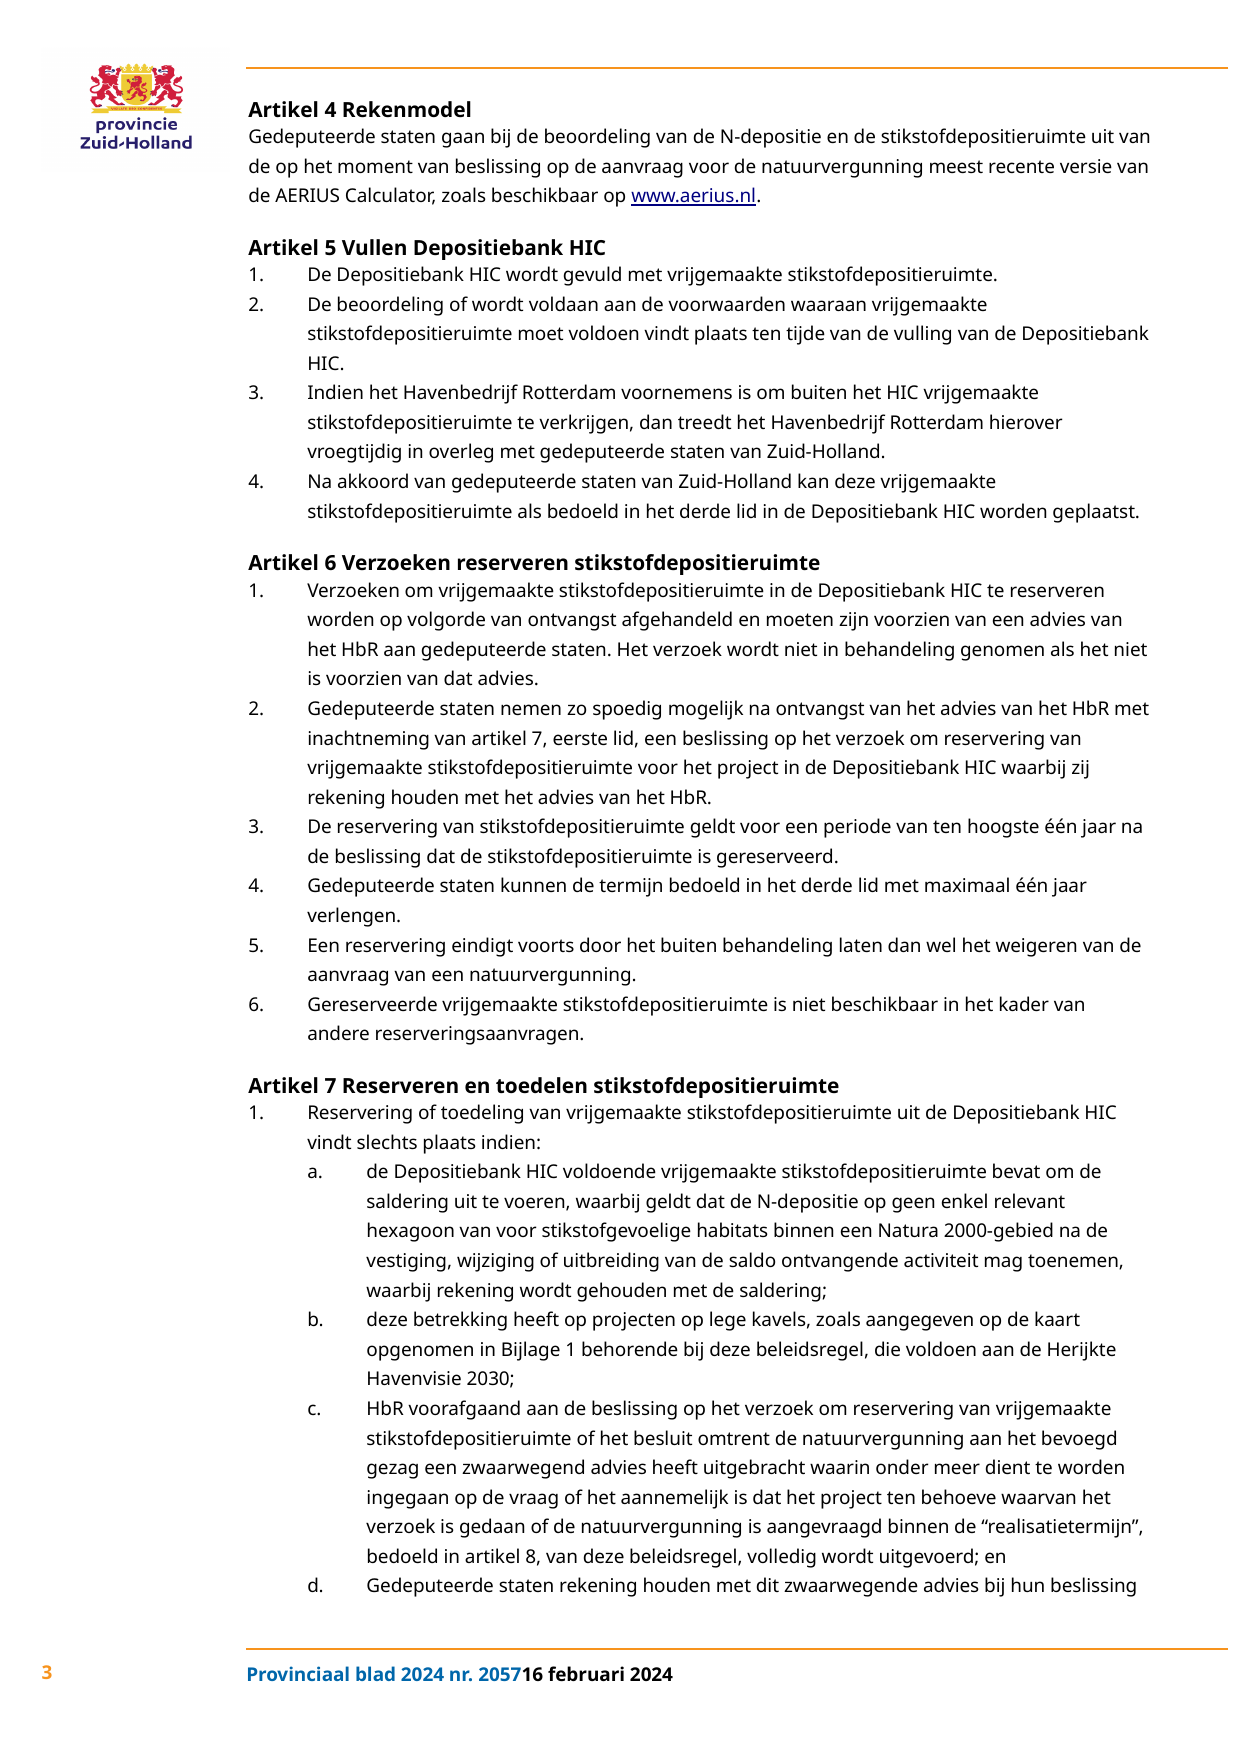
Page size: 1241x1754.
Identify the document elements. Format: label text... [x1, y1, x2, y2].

picture [41, 47, 231, 172]
list Na akkoord van gedeputeerde staten van Zuid-Holland kan deze vrijgemaakte stikstofdepositieruimte als bedoeld in het derde lid in de Depositiebank HIC worden geplaatst. [248, 468, 1152, 524]
text Artikel 6 Verzoeken reserveren stikstofdepositieruimte [248, 548, 1152, 577]
text Artikel 5 Vullen Depositiebank HIC [248, 233, 1152, 261]
list HbR voorafgaand aan de beslissing op het verzoek om reservering van vrijgemaakte stikstofdepositieruimte of het besluit omtrent de natuurvergunning aan het bevoegd gezag een zwaarwegend advies heeft uitgebracht waarin onder meer dient te worden ingegaan op de vraag of het aannemelijk is dat het project ten behoeve waarvan het verzoek is gedaan of de natuurvergunning is aangevraagd binnen de “realisatietermijn”, bedoeld in artikel 8, van deze beleidsregel, volledig wordt uitgevoerd; en [307, 1395, 1152, 1569]
list Verzoeken om vrijgemaakte stikstofdepositieruimte in de Depositiebank HIC te reserveren worden op volgorde van ontvangst afgehandeld en moeten zijn voorzien van een advies van het HbR aan gedeputeerde staten. Het verzoek wordt niet in behandeling genomen als het niet is voorzien van dat advies. [248, 577, 1152, 691]
list Indien het Havenbedrijf Rotterdam voornemens is om buiten het HIC vrijgemaakte stikstofdepositieruimte te verkrijgen, dan treedt het Havenbedrijf Rotterdam hierover vroegtijdig in overleg met gedeputeerde staten van Zuid-Holland. [248, 379, 1152, 464]
list deze betrekking heeft op projecten op lege kavels, zoals aangegeven op de kaart opgenomen in Bijlage 1 behorende bij deze beleidsregel, die voldoen aan de Herijkte Havenvisie 2030; [307, 1306, 1152, 1391]
list De beoordeling of wordt voldaan aan de voorwaarden waaraan vrijgemaakte stikstofdepositieruimte moet voldoen vindt plaats ten tijde van de vulling van de Depositiebank HIC. [248, 291, 1152, 376]
list Reservering of toedeling van vrijgemaakte stikstofdepositieruimte uit de Depositiebank HIC vindt slechts plaats indien: [248, 1099, 1152, 1155]
list Gedeputeerde staten nemen zo spoedig mogelijk na ontvangst van het advies van het HbR met inachtneming van artikel 7, eerste lid, een beslissing op het verzoek om reservering van vrijgemaakte stikstofdepositieruimte voor het project in de Depositiebank HIC waarbij zij rekening houden met het advies van het HbR. [248, 695, 1152, 809]
list De reservering van stikstofdepositieruimte geldt voor een periode van ten hoogste één jaar na de beslissing dat de stikstofdepositieruimte is gereserveerd. [248, 813, 1152, 869]
list Gereserveerde vrijgemaakte stikstofdepositieruimte is niet beschikbaar in het kader van andere reserveringsaanvragen. [248, 991, 1152, 1046]
text Gedeputeerde staten gaan bij de beoordeling van de N-depositie en de stikstofdepositieruimte uit van de op het moment van beslissing op de aanvraag voor de natuurvergunning meest recente versie van de AERIUS Calculator, zoals beschikbaar op www.aerius.nl. [248, 123, 1152, 208]
text Artikel 4 Rekenmodel [248, 95, 1152, 123]
list De Depositiebank HIC wordt gevuld met vrijgemaakte stikstofdepositieruimte. [248, 261, 1152, 287]
list Gedeputeerde staten kunnen de termijn bedoeld in het derde lid met maximaal één jaar verlengen. [248, 873, 1152, 928]
list Een reservering eindigt voorts door het buiten behandeling laten dan wel het weigeren van de aanvraag van een natuurvergunning. [248, 932, 1152, 987]
text Artikel 7 Reserveren en toedelen stikstofdepositieruimte [248, 1071, 1152, 1099]
list de Depositiebank HIC voldoende vrijgemaakte stikstofdepositieruimte bevat om de saldering uit te voeren, waarbij geldt dat de N-depositie op geen enkel relevant hexagoon van voor stikstofgevoelige habitats binnen een Natura 2000-gebied na de vestiging, wijziging of uitbreiding van de saldo ontvangende activiteit mag toenemen, waarbij rekening wordt gehouden met de saldering; [307, 1158, 1152, 1303]
list Gedeputeerde staten rekening houden met dit zwaarwegende advies bij hun beslissing [307, 1573, 1152, 1598]
